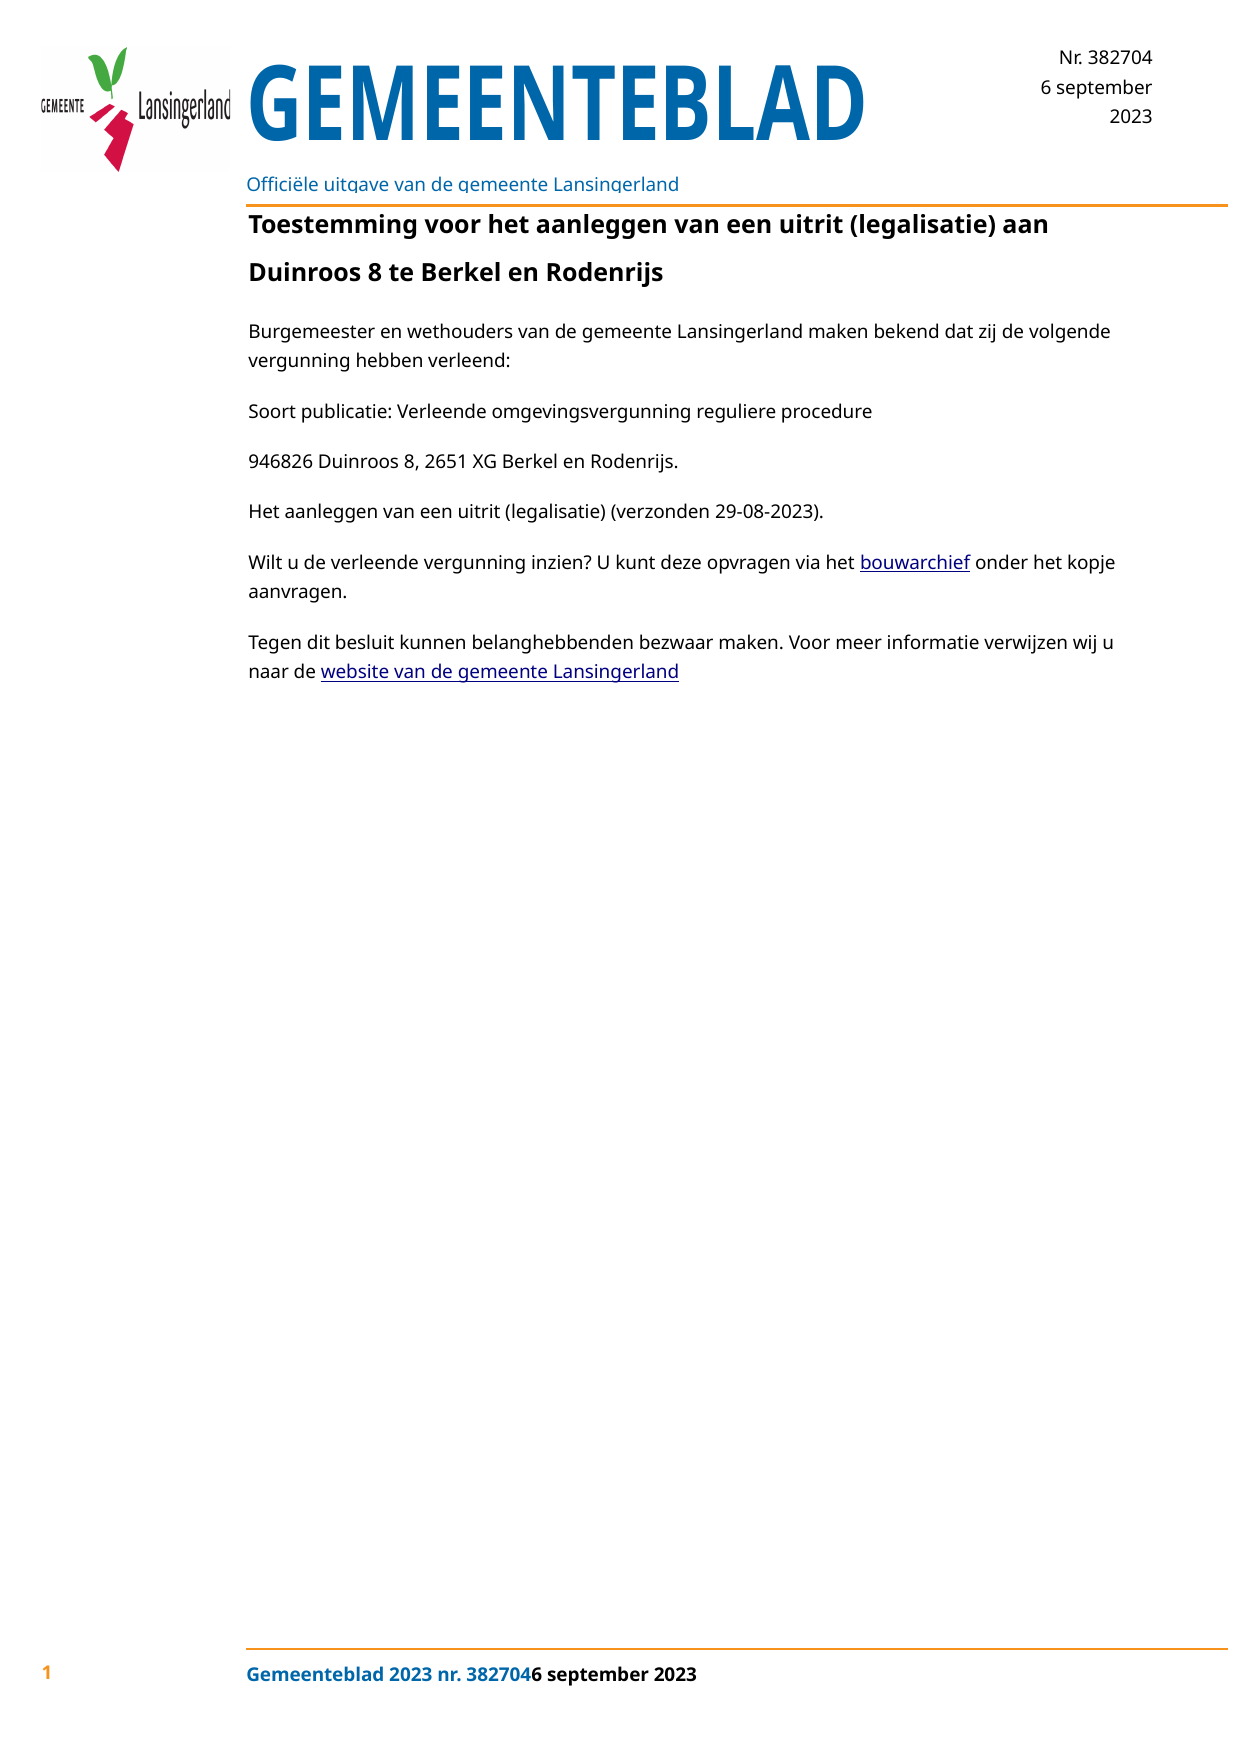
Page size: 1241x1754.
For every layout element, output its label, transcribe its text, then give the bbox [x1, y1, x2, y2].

text Burgemeester en wethouders van de gemeente Lansingerland maken bekend dat zij de volgende vergunning hebben verleend: [248, 318, 1152, 373]
text Soort publicatie: Verleende omgevingsvergunning reguliere procedure [248, 398, 1152, 424]
text Het aanleggen van een uitrit (legalisatie) (verzonden 29-08-2023). [248, 499, 1152, 524]
picture [41, 47, 231, 172]
text Wilt u de verleende vergunning inzien? U kunt deze opvragen via het bouwarchief onder het kopje aanvragen. [248, 549, 1152, 604]
text Toestemming voor het aanleggen van een uitrit (legalisatie) aan Duinroos 8 te Berkel en Rodenrijs [248, 207, 1152, 288]
text 946826 Duinroos 8, 2651 XG Berkel en Rodenrijs. [248, 448, 1152, 474]
text Tegen dit besluit kunnen belanghebbenden bezwaar maken. Voor meer informatie verwijzen wij u naar de website van de gemeente Lansingerland [248, 629, 1152, 684]
